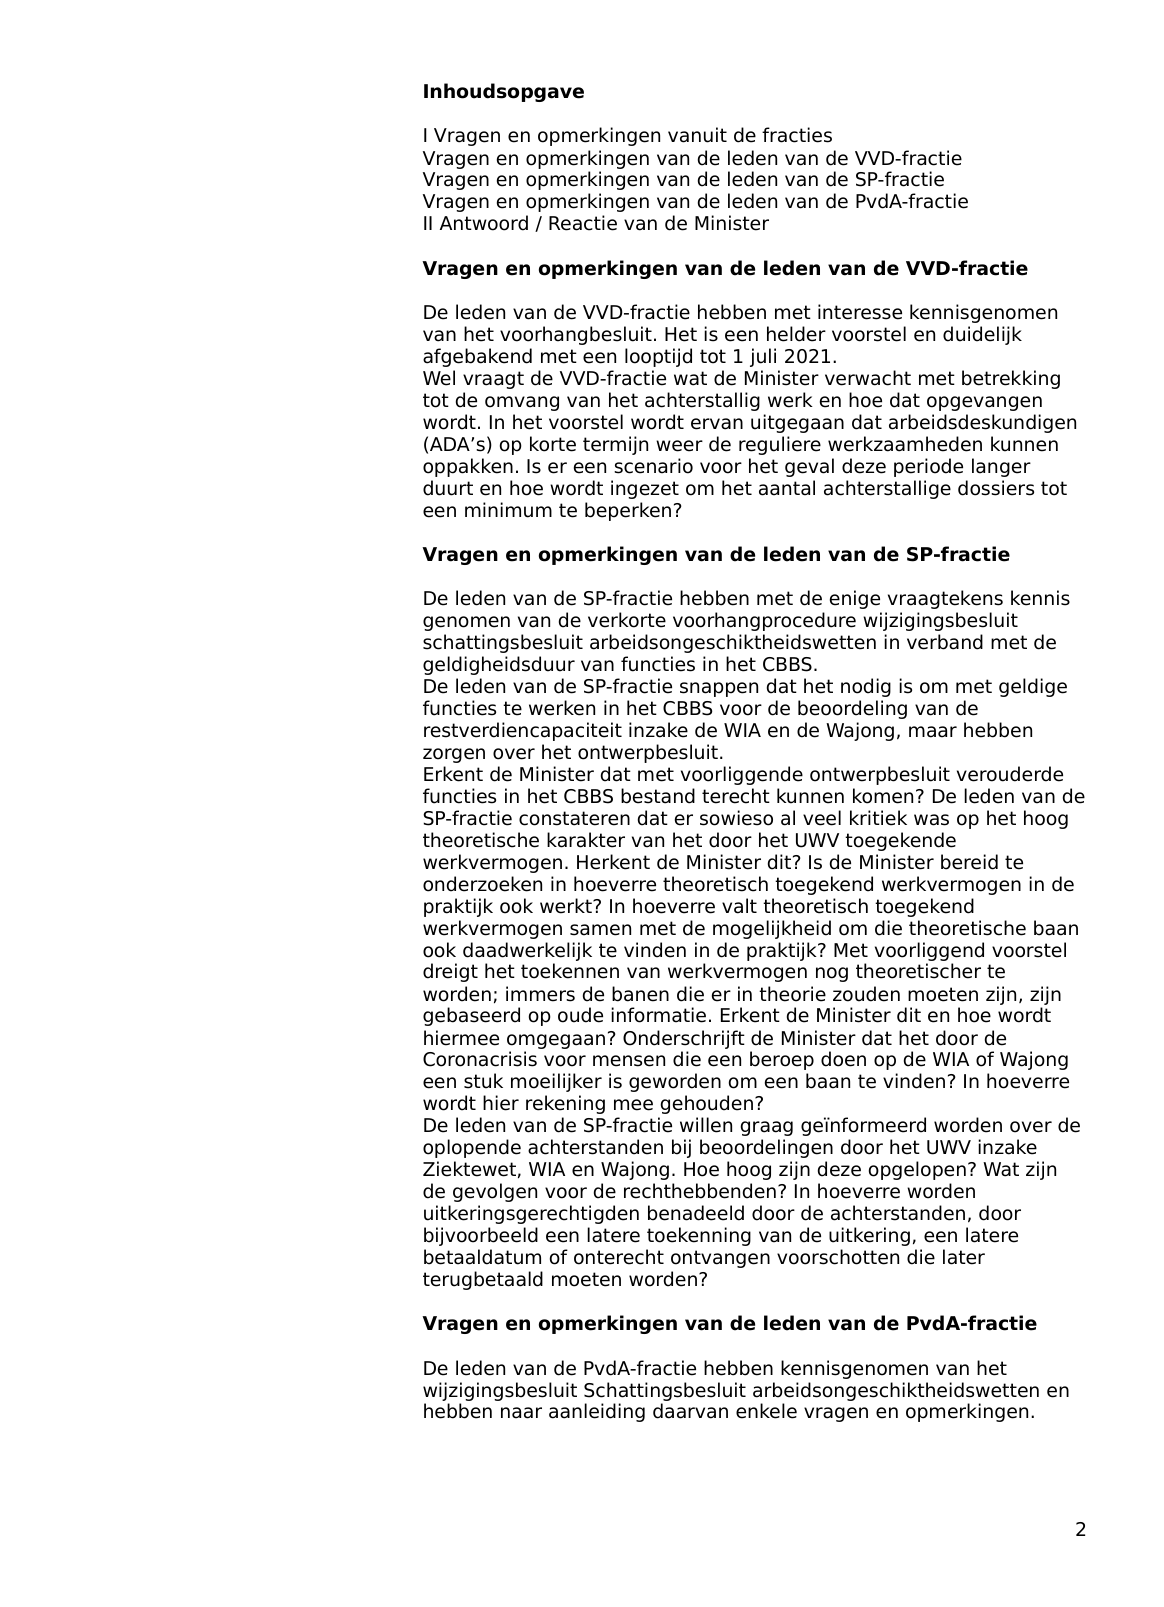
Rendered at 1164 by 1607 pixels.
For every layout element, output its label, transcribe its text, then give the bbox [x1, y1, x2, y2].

text Vragen en opmerkingen van de leden van de SP-fractie [422, 169, 1087, 191]
text I Vragen en opmerkingen vanuit de fracties [422, 125, 1087, 147]
text Wel vraagt de VVD-fractie wat de Minister verwacht met betrekking tot de omvang van het achterstallig werk en hoe dat opgevangen wordt. In het voorstel wordt ervan uitgegaan dat arbeidsdeskundigen (ADA’s) op korte termijn weer de reguliere werkzaamheden kunnen oppakken. Is er een scenario voor het geval deze periode langer duurt en hoe wordt ingezet om het aantal achterstallige dossiers tot een minimum te beperken? [422, 368, 1087, 521]
subtitle Vragen en opmerkingen van de leden van de VVD-fractie [422, 257, 1087, 279]
text Vragen en opmerkingen van de leden van de VVD-fractie [422, 147, 1087, 169]
text II Antwoord / Reactie van de Minister [422, 213, 1087, 235]
text De leden van de SP-fractie hebben met de enige vraagtekens kennis genomen van de verkorte voorhangprocedure wijzigingsbesluit schattingsbesluit arbeidsongeschiktheidswetten in verband met de geldigheidsduur van functies in het CBBS. [422, 588, 1087, 676]
subtitle Vragen en opmerkingen van de leden van de PvdA-fractie [422, 1313, 1087, 1335]
text De leden van de SP-fractie snappen dat het nodig is om met geldige functies te werken in het CBBS voor de beoordeling van de restverdiencapaciteit inzake de WIA en de Wajong, maar hebben zorgen over het ontwerpbesluit. [422, 676, 1087, 764]
subtitle Inhoudsopgave [422, 81, 1087, 103]
text De leden van de VVD-fractie hebben met interesse kennisgenomen van het voorhangbesluit. Het is een helder voorstel en duidelijk afgebakend met een looptijd tot 1 juli 2021. [422, 302, 1087, 368]
subtitle Vragen en opmerkingen van de leden van de SP-fractie [422, 544, 1087, 566]
text De leden van de PvdA-fractie hebben kennisgenomen van het wijzigingsbesluit Schattingsbesluit arbeidsongeschiktheidswetten en hebben naar aanleiding daarvan enkele vragen en opmerkingen. [422, 1357, 1087, 1423]
text De leden van de SP-fractie willen graag geïnformeerd worden over de oplopende achterstanden bij beoordelingen door het UWV inzake Ziektewet, WIA en Wajong. Hoe hoog zijn deze opgelopen? Wat zijn de gevolgen voor de rechthebbenden? In hoeverre worden uitkeringsgerechtigden benadeeld door de achterstanden, door bijvoorbeeld een latere toekenning van de uitkering, een latere betaaldatum of onterecht ontvangen voorschotten die later terugbetaald moeten worden? [422, 1115, 1087, 1291]
text Vragen en opmerkingen van de leden van de PvdA-fractie [422, 191, 1087, 213]
text Erkent de Minister dat met voorliggende ontwerpbesluit verouderde functies in het CBBS bestand terecht kunnen komen? De leden van de SP-fractie constateren dat er sowieso al veel kritiek was op het hoog theoretische karakter van het door het UWV toegekende werkvermogen. Herkent de Minister dit? Is de Minister bereid te onderzoeken in hoeverre theoretisch toegekend werkvermogen in de praktijk ook werkt? In hoeverre valt theoretisch toegekend werkvermogen samen met de mogelijkheid om die theoretische baan ook daadwerkelijk te vinden in de praktijk? Met voorliggend voorstel dreigt het toekennen van werkvermogen nog theoretischer te worden; immers de banen die er in theorie zouden moeten zijn, zijn gebaseerd op oude informatie. Erkent de Minister dit en hoe wordt hiermee omgegaan? Onderschrijft de Minister dat het door de Coronacrisis voor mensen die een beroep doen op de WIA of Wajong een stuk moeilijker is geworden om een baan te vinden? In hoeverre wordt hier rekening mee gehouden? [422, 764, 1087, 1115]
